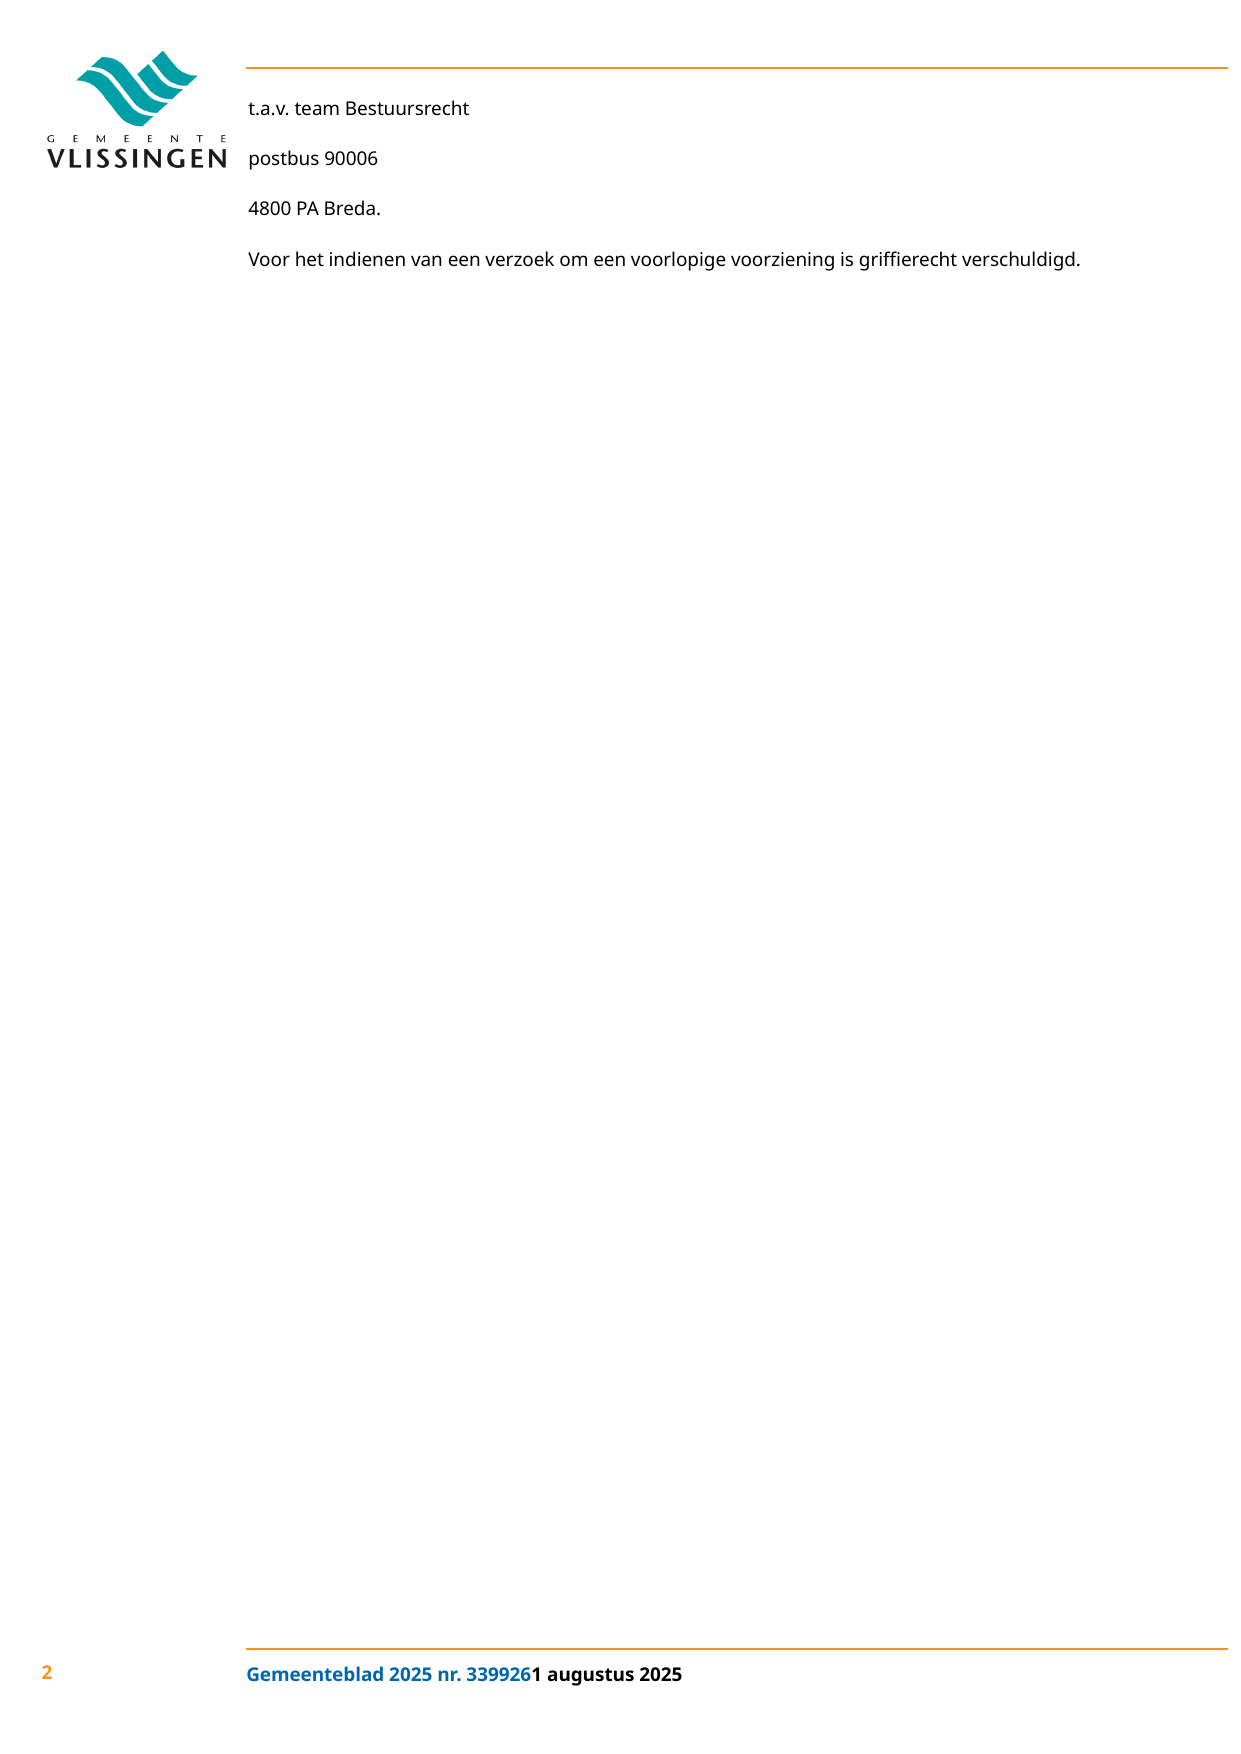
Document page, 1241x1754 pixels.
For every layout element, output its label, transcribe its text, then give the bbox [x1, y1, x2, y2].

text t.a.v. team Bestuursrecht [248, 95, 1152, 121]
text postbus 90006 [248, 145, 1152, 171]
text Voor het indienen van een verzoek om een voorlopige voorziening is griffierecht verschuldigd. [248, 246, 1152, 272]
picture [41, 47, 231, 172]
text 4800 PA Breda. [248, 196, 1152, 221]
